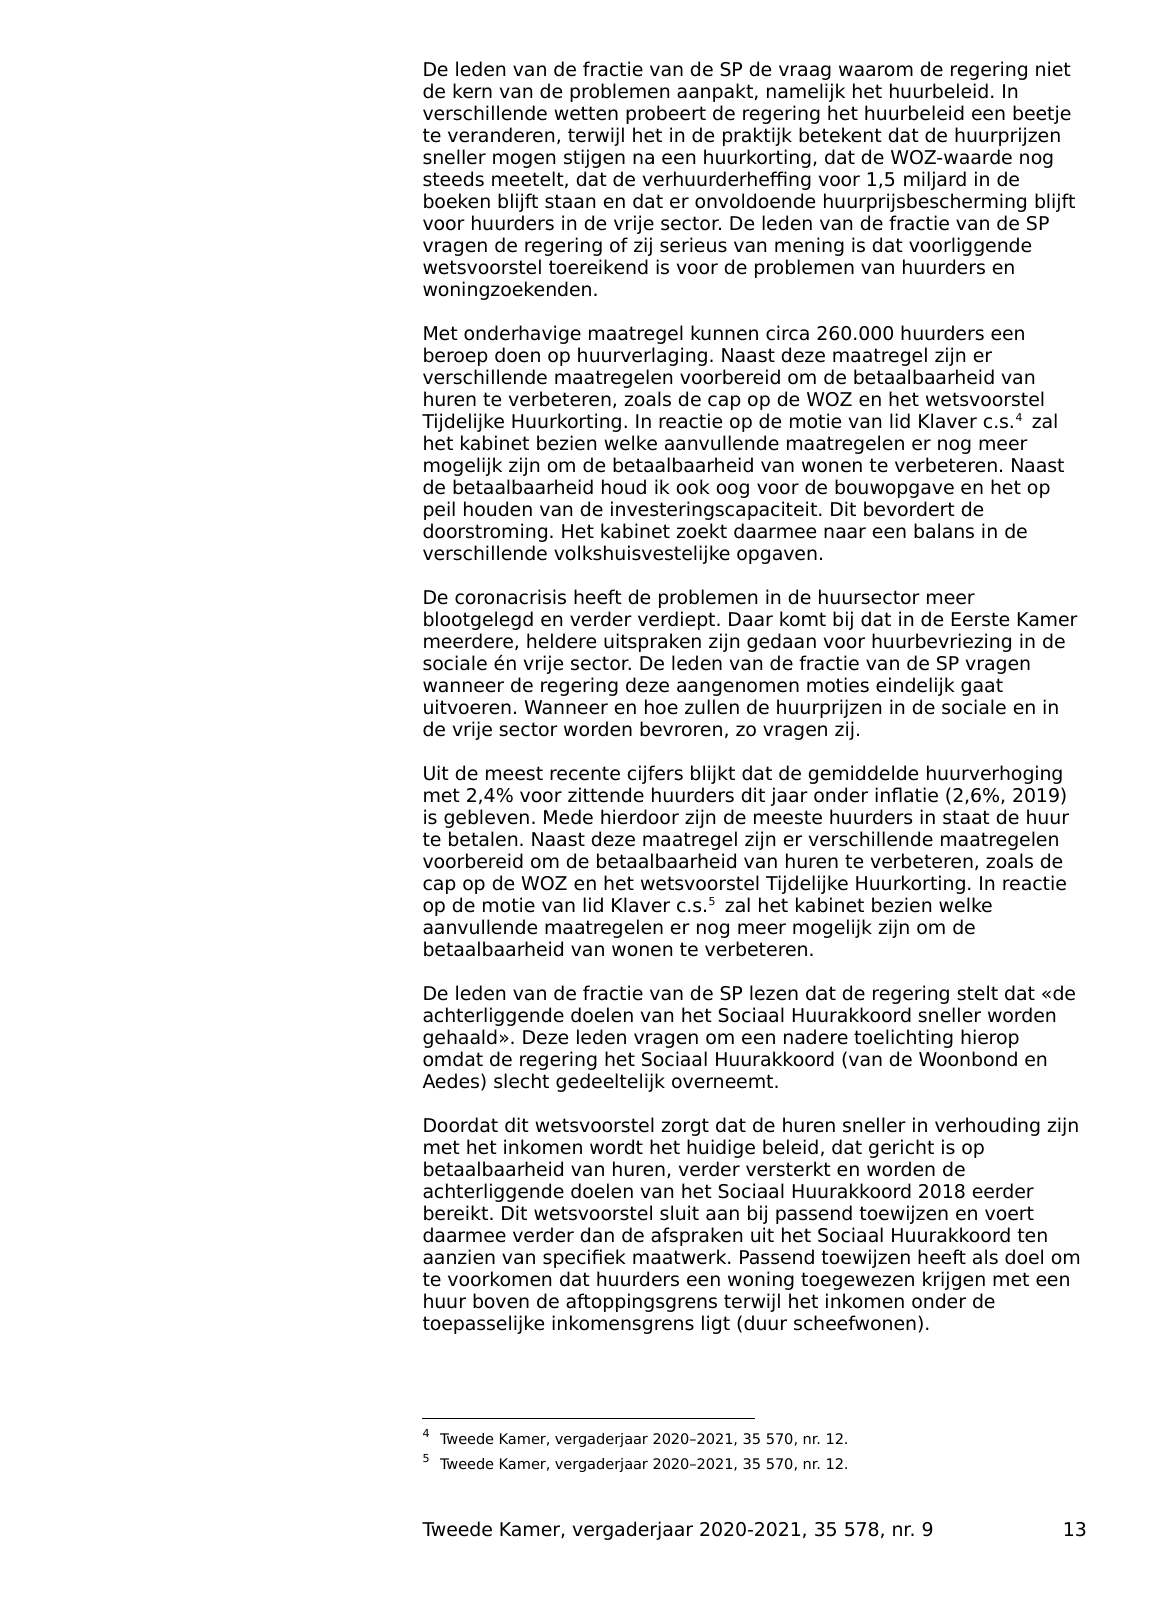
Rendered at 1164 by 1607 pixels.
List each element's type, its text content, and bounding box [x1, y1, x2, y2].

text De leden van de fractie van de SP de vraag waarom de regering niet de kern van de problemen aanpakt, namelijk het huurbeleid. In verschillende wetten probeert de regering het huurbeleid een beetje te veranderen, terwijl het in de praktijk betekent dat de huurprijzen sneller mogen stijgen na een huurkorting, dat de WOZ-waarde nog steeds meetelt, dat de verhuurderheffing voor 1,5 miljard in de boeken blijft staan en dat er onvoldoende huurprijsbescherming blijft voor huurders in de vrije sector. De leden van de fractie van de SP vragen de regering of zij serieus van mening is dat voorliggende wetsvoorstel toereikend is voor de problemen van huurders en woningzoekenden. [422, 59, 1087, 301]
text Tweede Kamer, vergaderjaar 2020–2021, 35 570, nr. 12. [422, 1452, 1087, 1474]
text Uit de meest recente cijfers blijkt dat de gemiddelde huurverhoging met 2,4% voor zittende huurders dit jaar onder inflatie (2,6%, 2019) is gebleven. Mede hierdoor zijn de meeste huurders in staat de huur te betalen. Naast deze maatregel zijn er verschillende maatregelen voorbereid om de betaalbaarheid van huren te verbeteren, zoals de cap op de WOZ en het wetsvoorstel Tijdelijke Huurkorting. In reactie op de motie van lid Klaver c.s. zal het kabinet bezien welke aanvullende maatregelen er nog meer mogelijk zijn om de betaalbaarheid van wonen te verbeteren. [422, 763, 1087, 961]
text De coronacrisis heeft de problemen in de huursector meer blootgelegd en verder verdiept. Daar komt bij dat in de Eerste Kamer meerdere, heldere uitspraken zijn gedaan voor huurbevriezing in de sociale én vrije sector. De leden van de fractie van de SP vragen wanneer de regering deze aangenomen moties eindelijk gaat uitvoeren. Wanneer en hoe zullen de huurprijzen in de sociale en in de vrije sector worden bevroren, zo vragen zij. [422, 587, 1087, 741]
text Tweede Kamer, vergaderjaar 2020–2021, 35 570, nr. 12. [422, 1427, 1087, 1449]
text Doordat dit wetsvoorstel zorgt dat de huren sneller in verhouding zijn met het inkomen wordt het huidige beleid, dat gericht is op betaalbaarheid van huren, verder versterkt en worden de achterliggende doelen van het Sociaal Huurakkoord 2018 eerder bereikt. Dit wetsvoorstel sluit aan bij passend toewijzen en voert daarmee verder dan de afspraken uit het Sociaal Huurakkoord ten aanzien van specifiek maatwerk. Passend toewijzen heeft als doel om te voorkomen dat huurders een woning toegewezen krijgen met een huur boven de aftoppingsgrens terwijl het inkomen onder de toepasselijke inkomensgrens ligt (duur scheefwonen). [422, 1115, 1087, 1335]
text Met onderhavige maatregel kunnen circa 260.000 huurders een beroep doen op huurverlaging. Naast deze maatregel zijn er verschillende maatregelen voorbereid om de betaalbaarheid van huren te verbeteren, zoals de cap op de WOZ en het wetsvoorstel Tijdelijke Huurkorting. In reactie op de motie van lid Klaver c.s. zal het kabinet bezien welke aanvullende maatregelen er nog meer mogelijk zijn om de betaalbaarheid van wonen te verbeteren. Naast de betaalbaarheid houd ik ook oog voor de bouwopgave en het op peil houden van de investeringscapaciteit. Dit bevordert de doorstroming. Het kabinet zoekt daarmee naar een balans in de verschillende volkshuisvestelijke opgaven. [422, 323, 1087, 565]
text De leden van de fractie van de SP lezen dat de regering stelt dat «de achterliggende doelen van het Sociaal Huurakkoord sneller worden gehaald». Deze leden vragen om een nadere toelichting hierop omdat de regering het Sociaal Huurakkoord (van de Woonbond en Aedes) slecht gedeeltelijk overneemt. [422, 983, 1087, 1093]
